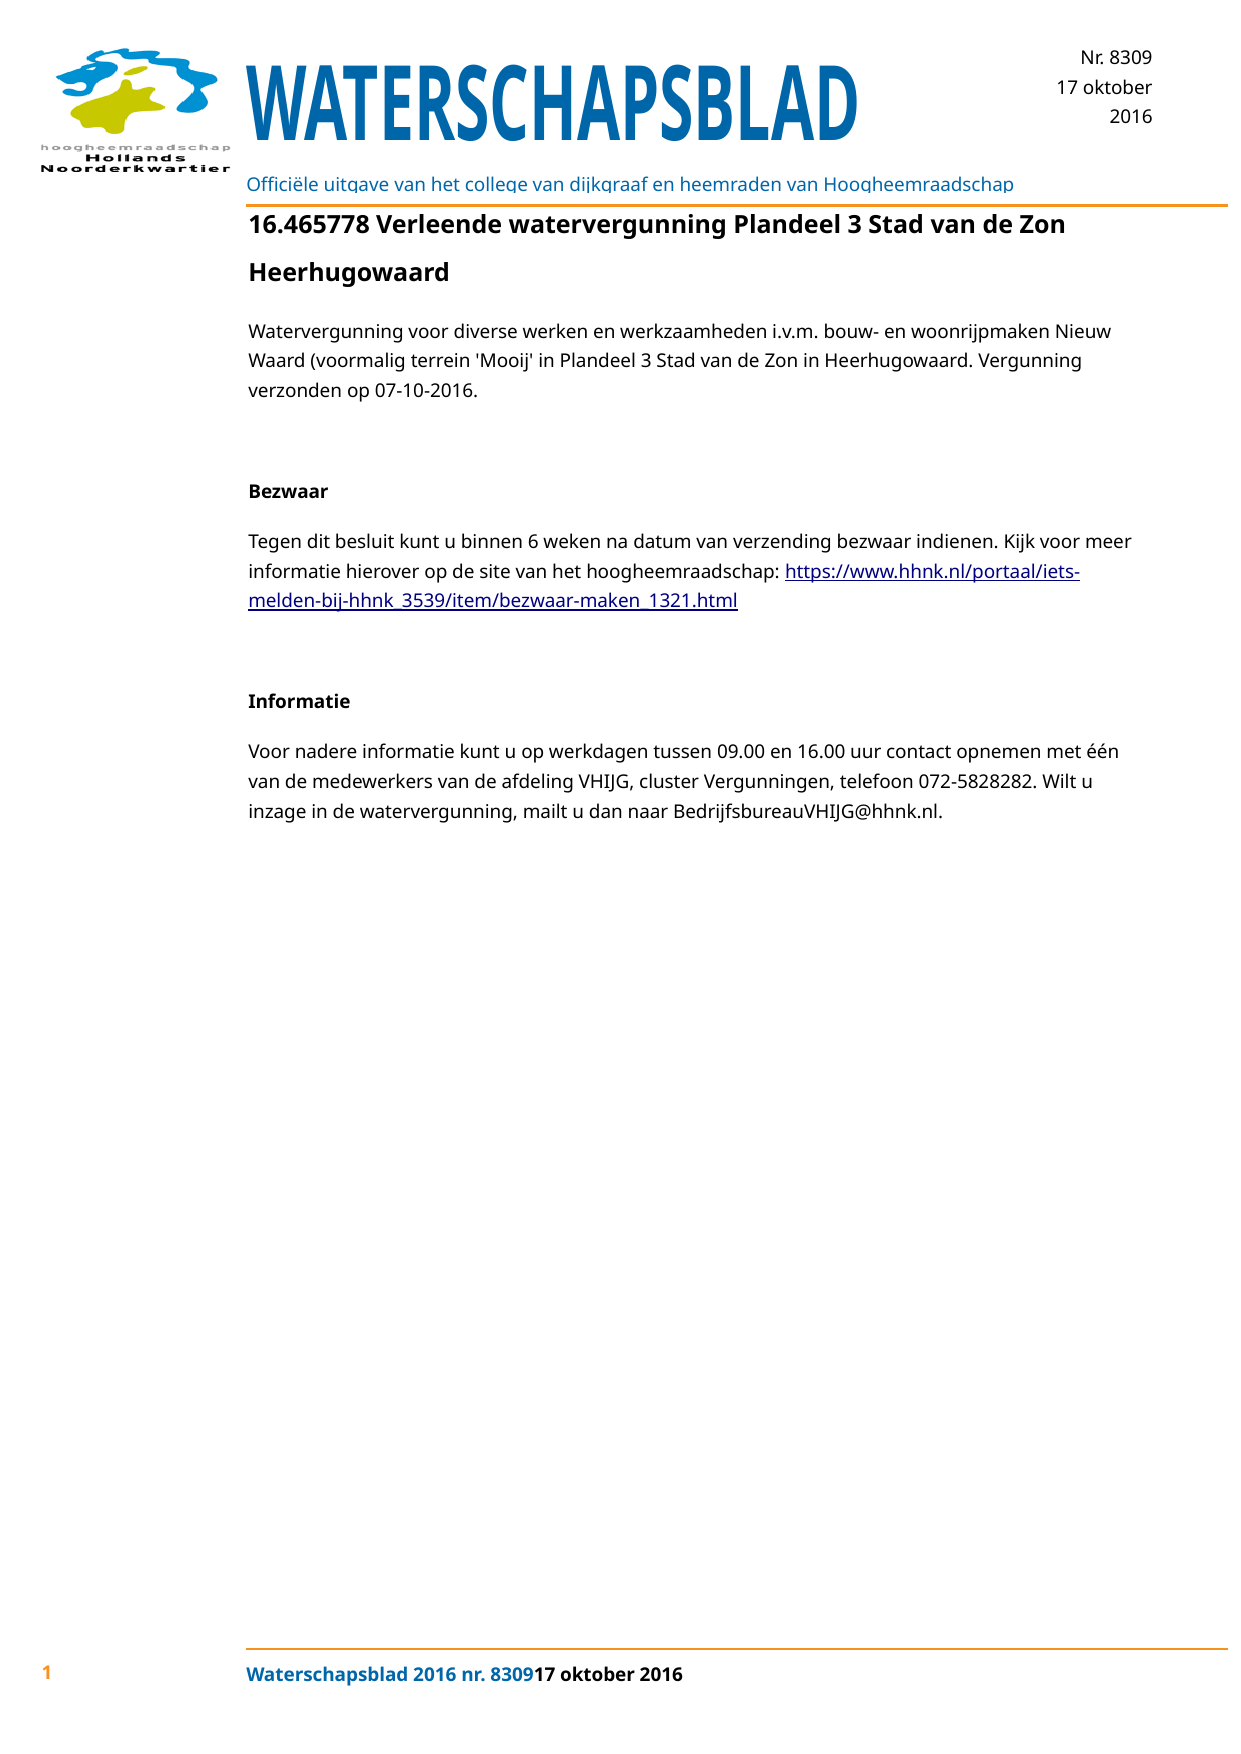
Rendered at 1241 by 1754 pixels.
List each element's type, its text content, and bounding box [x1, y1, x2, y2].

text Informatie [248, 688, 1152, 714]
text 16.465778 Verleende watervergunning Plandeel 3 Stad van de Zon Heerhugowaard [248, 207, 1152, 288]
text Watervergunning voor diverse werken en werkzaamheden i.v.m. bouw- en woonrijpmaken Nieuw Waard (voormalig terrein 'Mooij' in Plandeel 3 Stad van de Zon in Heerhugowaard. Vergunning verzonden op 07-10-2016. [248, 318, 1152, 403]
text Tegen dit besluit kunt u binnen 6 weken na datum van verzending bezwaar indienen. Kijk voor meer informatie hierover op de site van het hoogheemraadschap: https://www.hhnk.nl/portaal/iets-melden-bij-hhnk_3539/item/bezwaar-maken_1321.html [248, 528, 1152, 613]
text Voor nadere informatie kunt u op werkdagen tussen 09.00 en 16.00 uur contact opnemen met één van de medewerkers van de afdeling VHIJG, cluster Vergunningen, telefoon 072-5828282. Wilt u inzage in de watervergunning, mailt u dan naar BedrijfsbureauVHIJG@hhnk.nl. [248, 739, 1152, 824]
text Bezwaar [248, 478, 1152, 504]
picture [41, 47, 231, 172]
